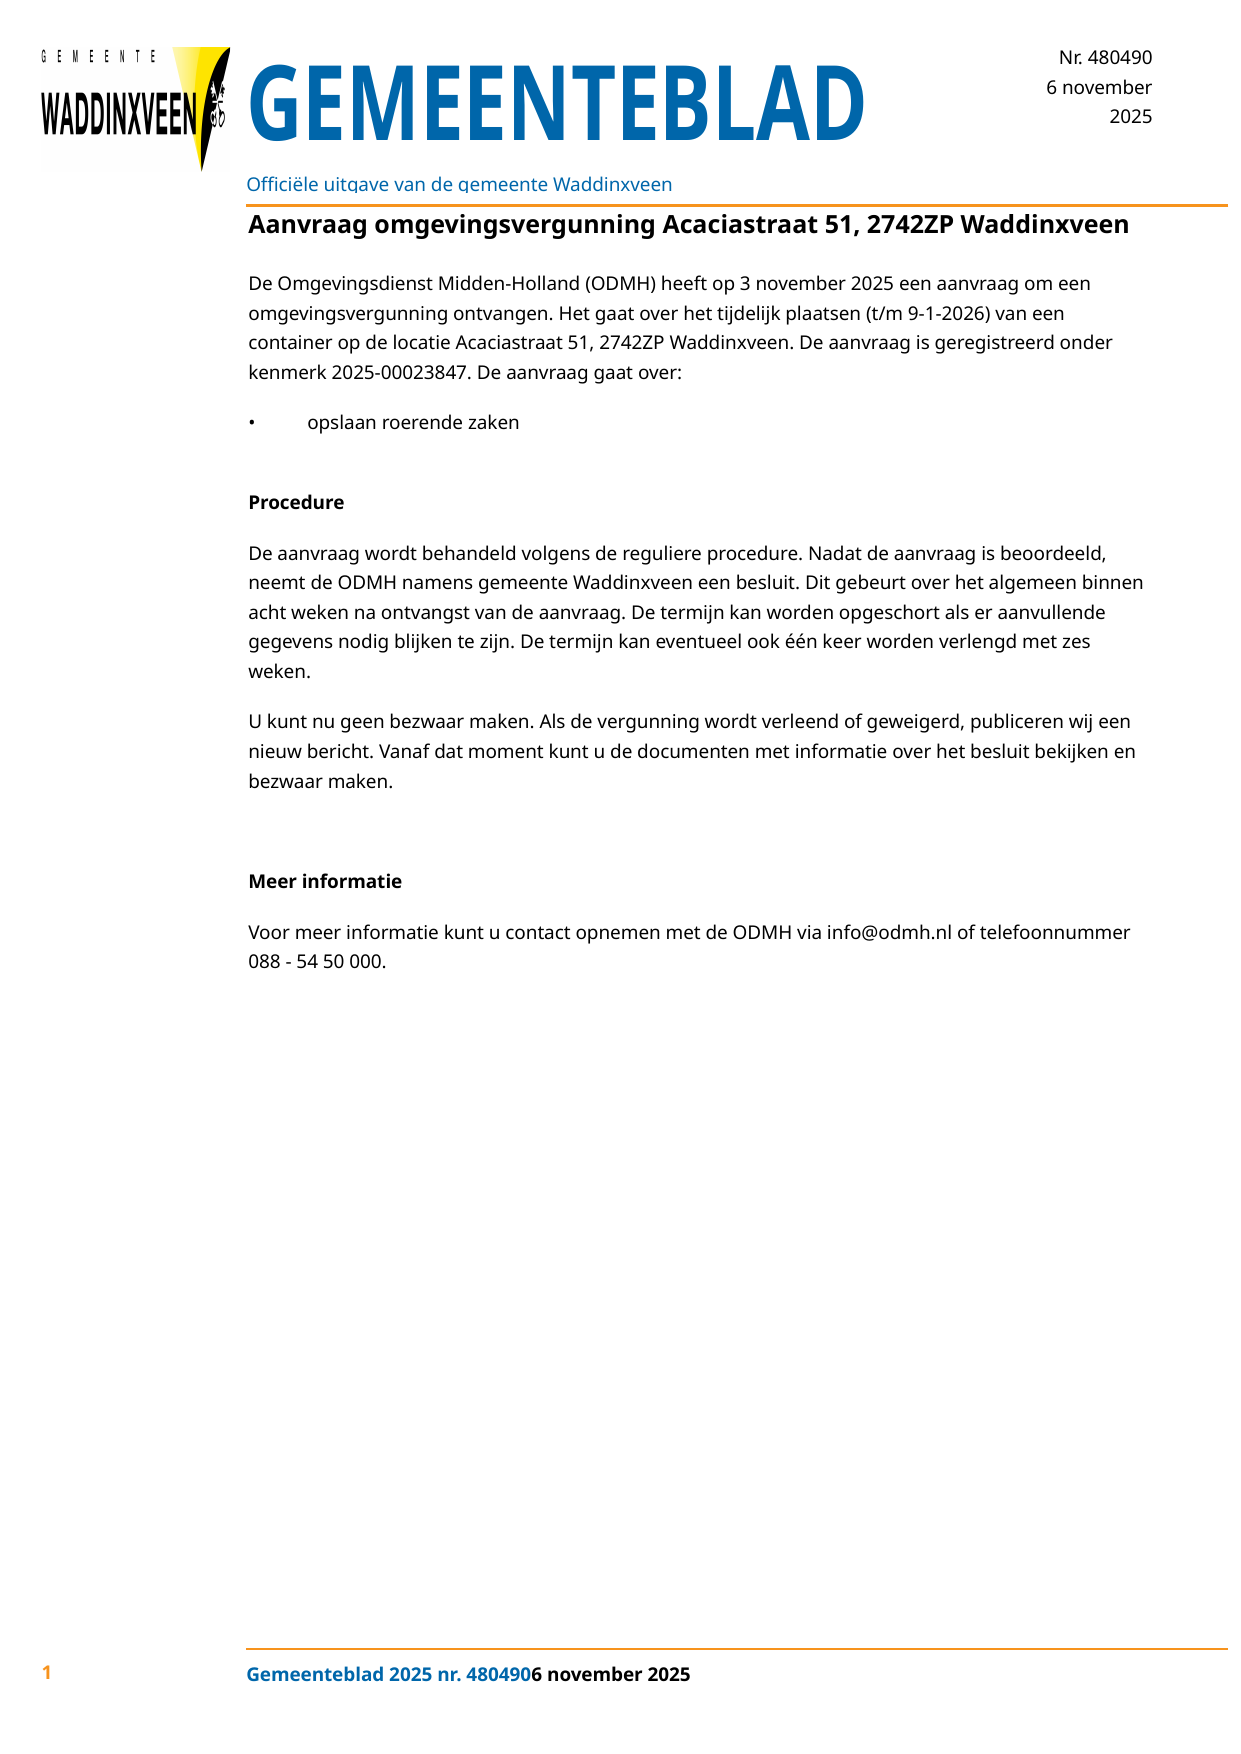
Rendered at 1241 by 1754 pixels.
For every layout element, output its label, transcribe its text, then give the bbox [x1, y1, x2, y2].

picture [41, 47, 231, 172]
text Meer informatie [248, 869, 1152, 894]
text Aanvraag omgevingsvergunning Acaciastraat 51, 2742ZP Waddinxveen [248, 207, 1152, 241]
list opslaan roerende zaken [248, 409, 1152, 435]
text De Omgevingsdienst Midden-Holland (ODMH) heeft op 3 november 2025 een aanvraag om een omgevingsvergunning ontvangen. Het gaat over het tijdelijk plaatsen (t/m 9-1-2026) van een container op de locatie Acaciastraat 51, 2742ZP Waddinxveen. De aanvraag is geregistreerd onder kenmerk 2025-00023847. De aanvraag gaat over: [248, 270, 1152, 385]
text U kunt nu geen bezwaar maken. Als de vergunning wordt verleend of geweigerd, publiceren wij een nieuw bericht. Vanaf dat moment kunt u de documenten met informatie over het besluit bekijken en bezwaar maken. [248, 709, 1152, 793]
text De aanvraag wordt behandeld volgens de reguliere procedure. Nadat de aanvraag is beoordeeld, neemt de ODMH namens gemeente Waddinxveen een besluit. Dit gebeurt over het algemeen binnen acht weken na ontvangst van de aanvraag. De termijn kan worden opgeschort als er aanvullende gegevens nodig blijken te zijn. De termijn kan eventueel ook één keer worden verlengd met zes weken. [248, 540, 1152, 684]
text Procedure [248, 489, 1152, 515]
text Voor meer informatie kunt u contact opnemen met de ODMH via info@odmh.nl of telefoonnummer 088 - 54 50 000. [248, 919, 1152, 974]
